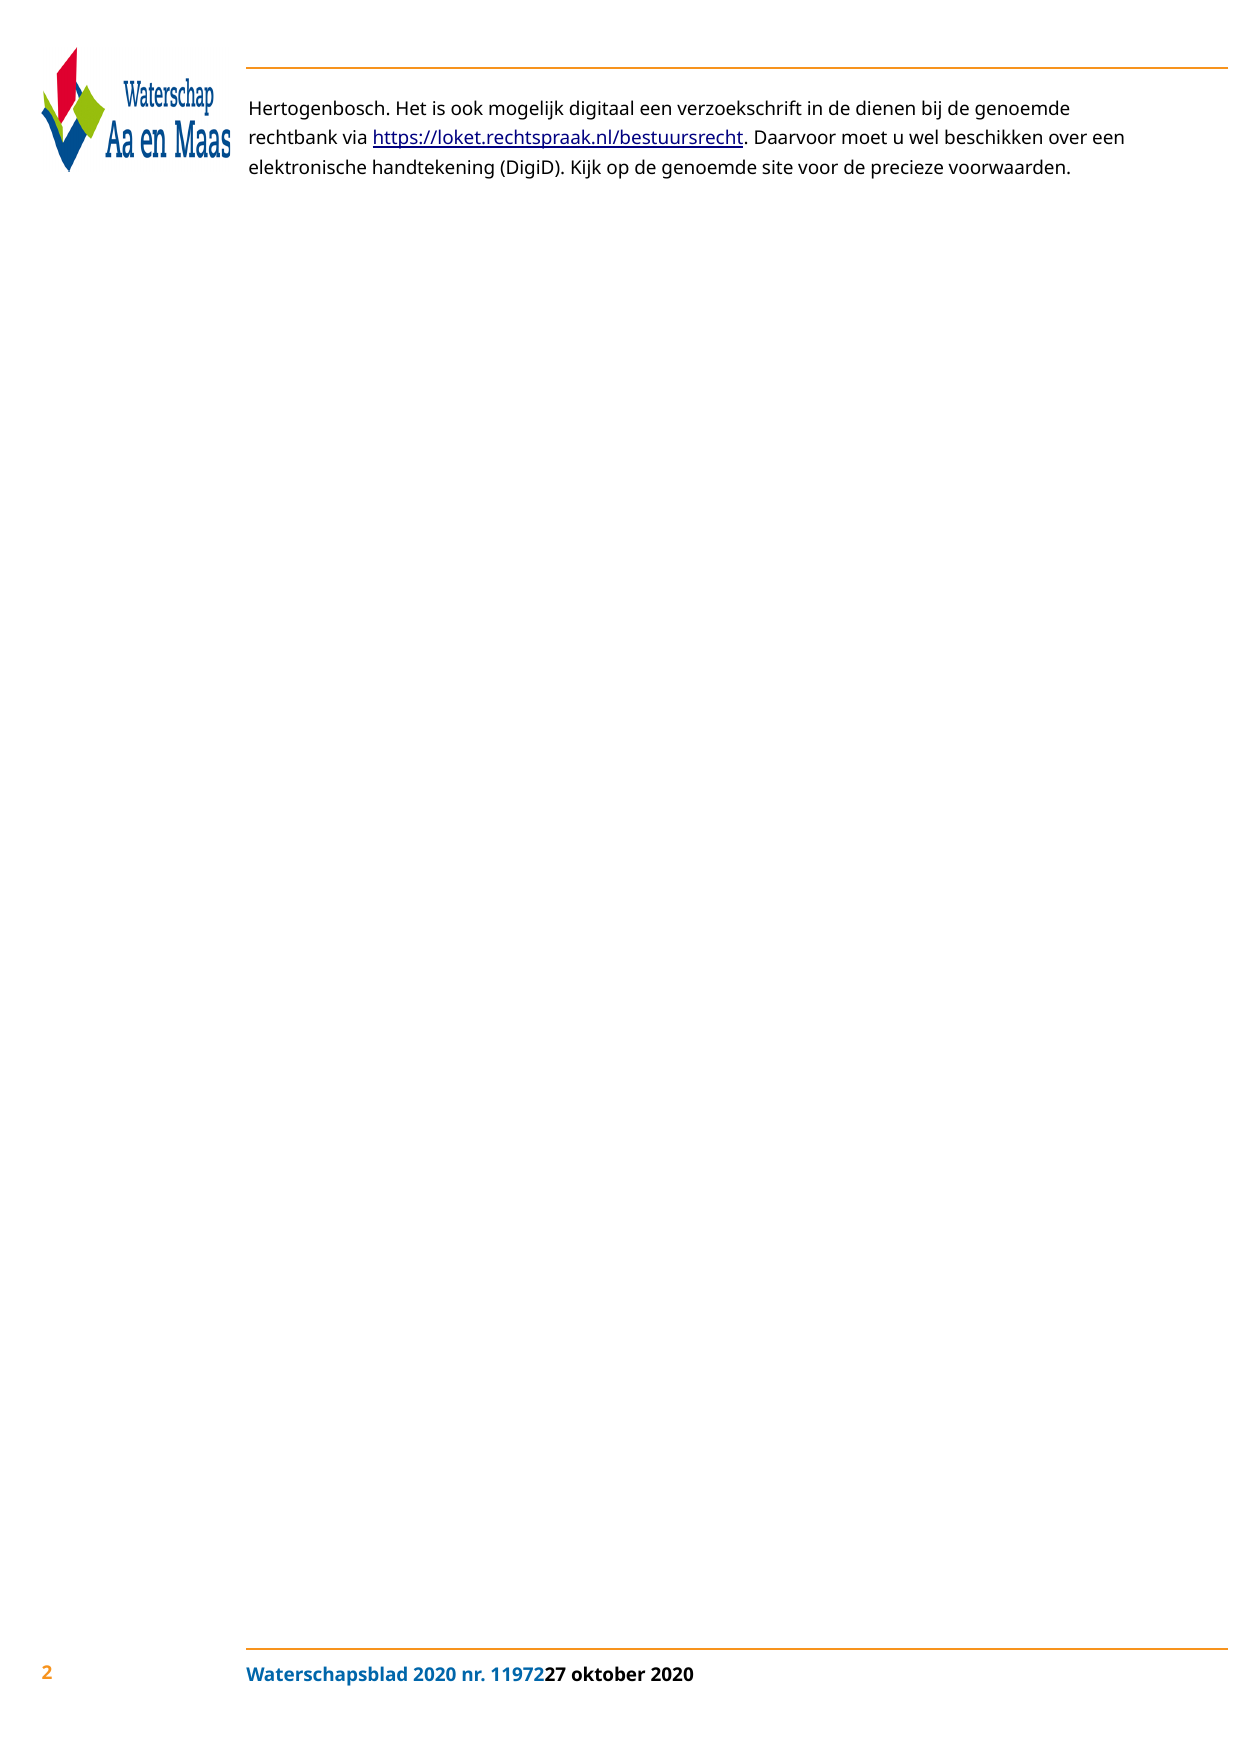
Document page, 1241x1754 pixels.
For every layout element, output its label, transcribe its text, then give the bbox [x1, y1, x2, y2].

picture [41, 47, 231, 172]
text Hertogenbosch. Het is ook mogelijk digitaal een verzoekschrift in de dienen bij de genoemde rechtbank via https://loket.rechtspraak.nl/bestuursrecht. Daarvoor moet u wel beschikken over een elektronische handtekening (DigiD). Kijk op de genoemde site voor de precieze voorwaarden. [248, 95, 1152, 180]
